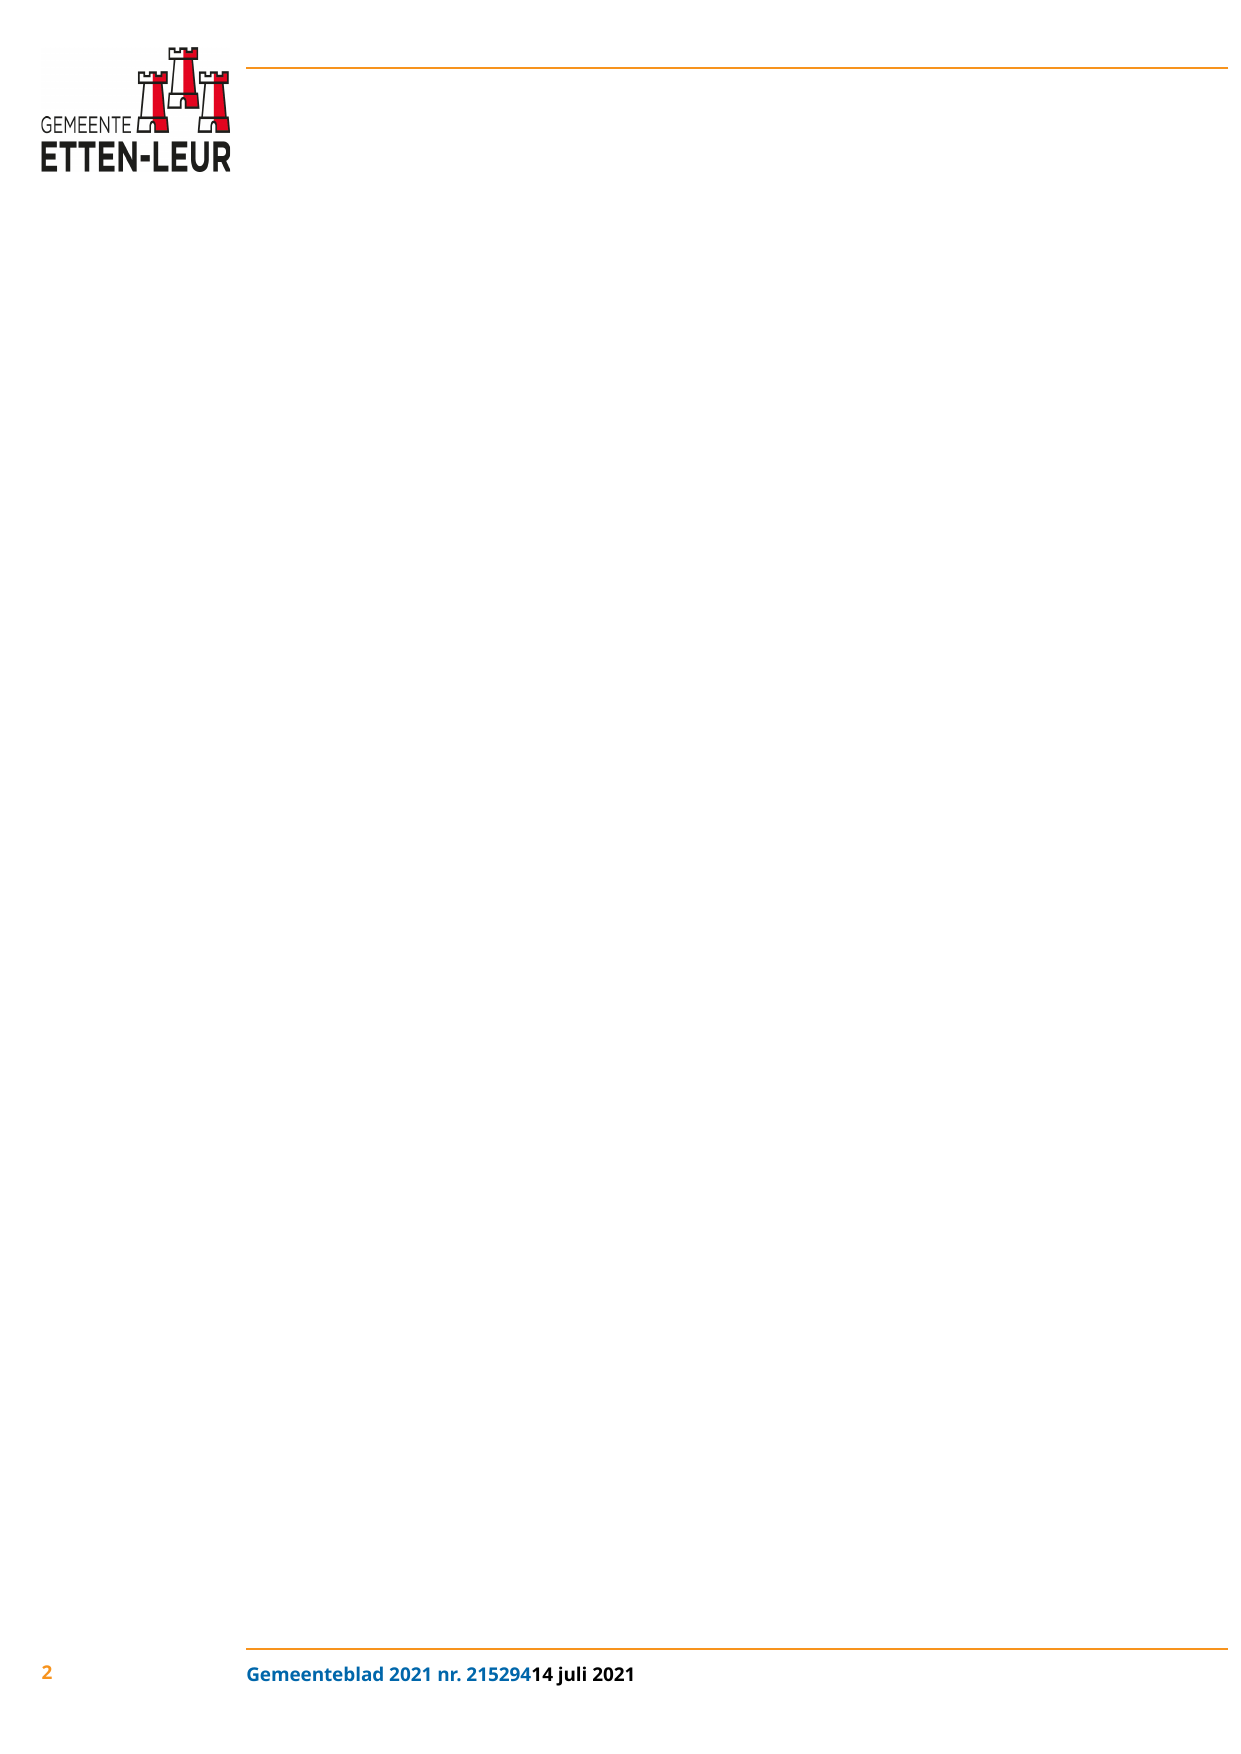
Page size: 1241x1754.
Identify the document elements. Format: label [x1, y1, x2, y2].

picture [41, 47, 231, 172]
